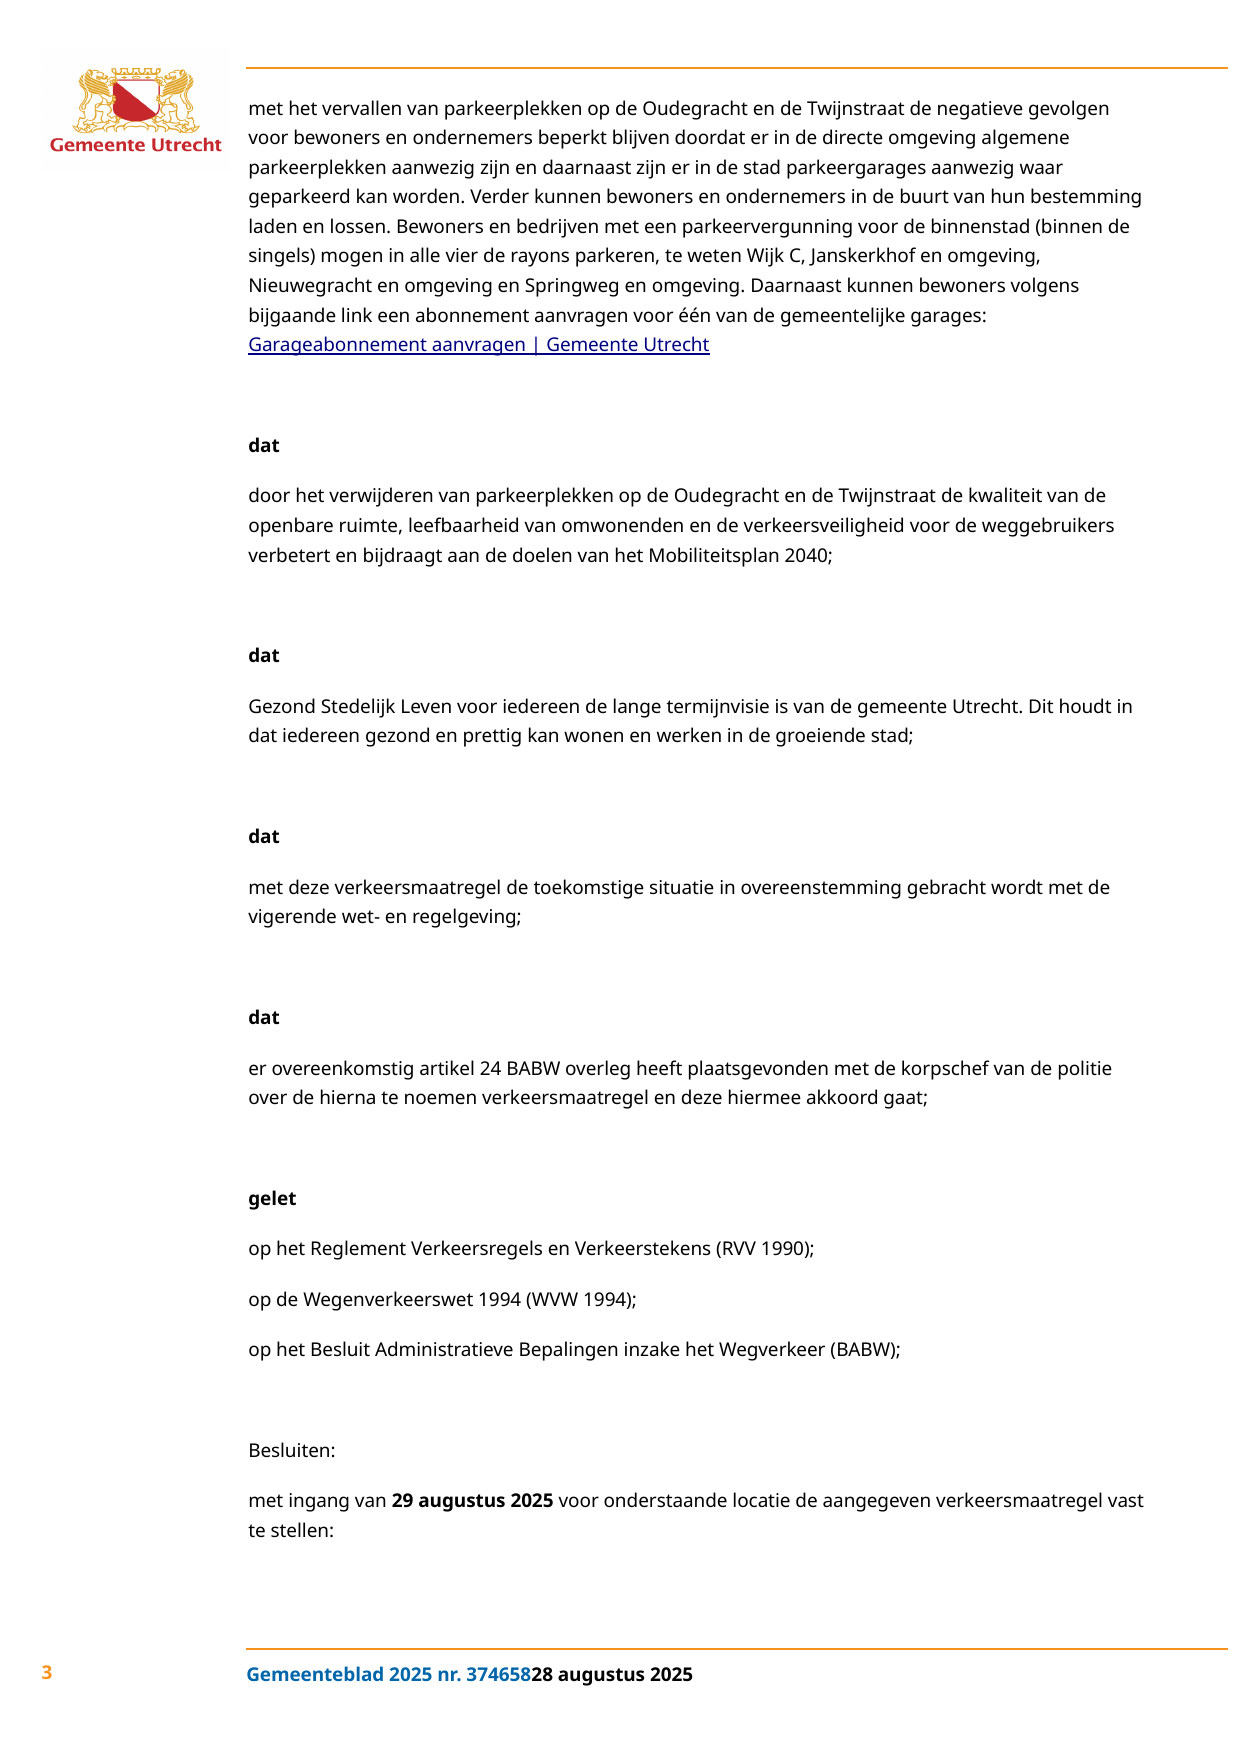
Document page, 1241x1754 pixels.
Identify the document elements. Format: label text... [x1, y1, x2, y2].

text op het Reglement Verkeersregels en Verkeerstekens (RVV 1990); [248, 1236, 1152, 1261]
text met deze verkeersmaatregel de toekomstige situatie in overeenstemming gebracht wordt met de vigerende wet- en regelgeving; [248, 874, 1152, 929]
text dat [248, 1004, 1152, 1030]
text met ingang van 29 augustus 2025 voor onderstaande locatie de aangegeven verkeersmaatregel vast te stellen: [248, 1488, 1152, 1543]
text gelet [248, 1185, 1152, 1211]
text dat [248, 823, 1152, 849]
text op het Besluit Administratieve Bepalingen inzake het Wegverkeer (BABW); [248, 1336, 1152, 1362]
picture [41, 47, 231, 172]
text met het vervallen van parkeerplekken op de Oudegracht en de Twijnstraat de negatieve gevolgen voor bewoners en ondernemers beperkt blijven doordat er in de directe omgeving algemene parkeerplekken aanwezig zijn en daarnaast zijn er in de stad parkeergarages aanwezig waar geparkeerd kan worden. Verder kunnen bewoners en ondernemers in de buurt van hun bestemming laden en lossen. Bewoners en bedrijven met een parkeervergunning voor de binnenstad (binnen de singels) mogen in alle vier de rayons parkeren, te weten Wijk C, Janskerkhof en omgeving, Nieuwegracht en omgeving en Springweg en omgeving. Daarnaast kunnen bewoners volgens bijgaande link een abonnement aanvragen voor één van de gemeentelijke garages: Garageabonnement aanvragen | Gemeente Utrecht [248, 95, 1152, 357]
text door het verwijderen van parkeerplekken op de Oudegracht en de Twijnstraat de kwaliteit van de openbare ruimte, leefbaarheid van omwonenden en de verkeersveiligheid voor de weggebruikers verbetert en bijdraagt aan de doelen van het Mobiliteitsplan 2040; [248, 483, 1152, 568]
text dat [248, 432, 1152, 458]
text er overeenkomstig artikel 24 BABW overleg heeft plaatsgevonden met de korpschef van de politie over de hierna te noemen verkeersmaatregel en deze hiermee akkoord gaat; [248, 1055, 1152, 1110]
text Gezond Stedelijk Leven voor iedereen de lange termijnvisie is van de gemeente Utrecht. Dit houdt in dat iedereen gezond en prettig kan wonen en werken in de groeiende stad; [248, 693, 1152, 748]
text op de Wegenverkeerswet 1994 (WVW 1994); [248, 1286, 1152, 1312]
text Besluiten: [248, 1437, 1152, 1463]
text dat [248, 643, 1152, 668]
